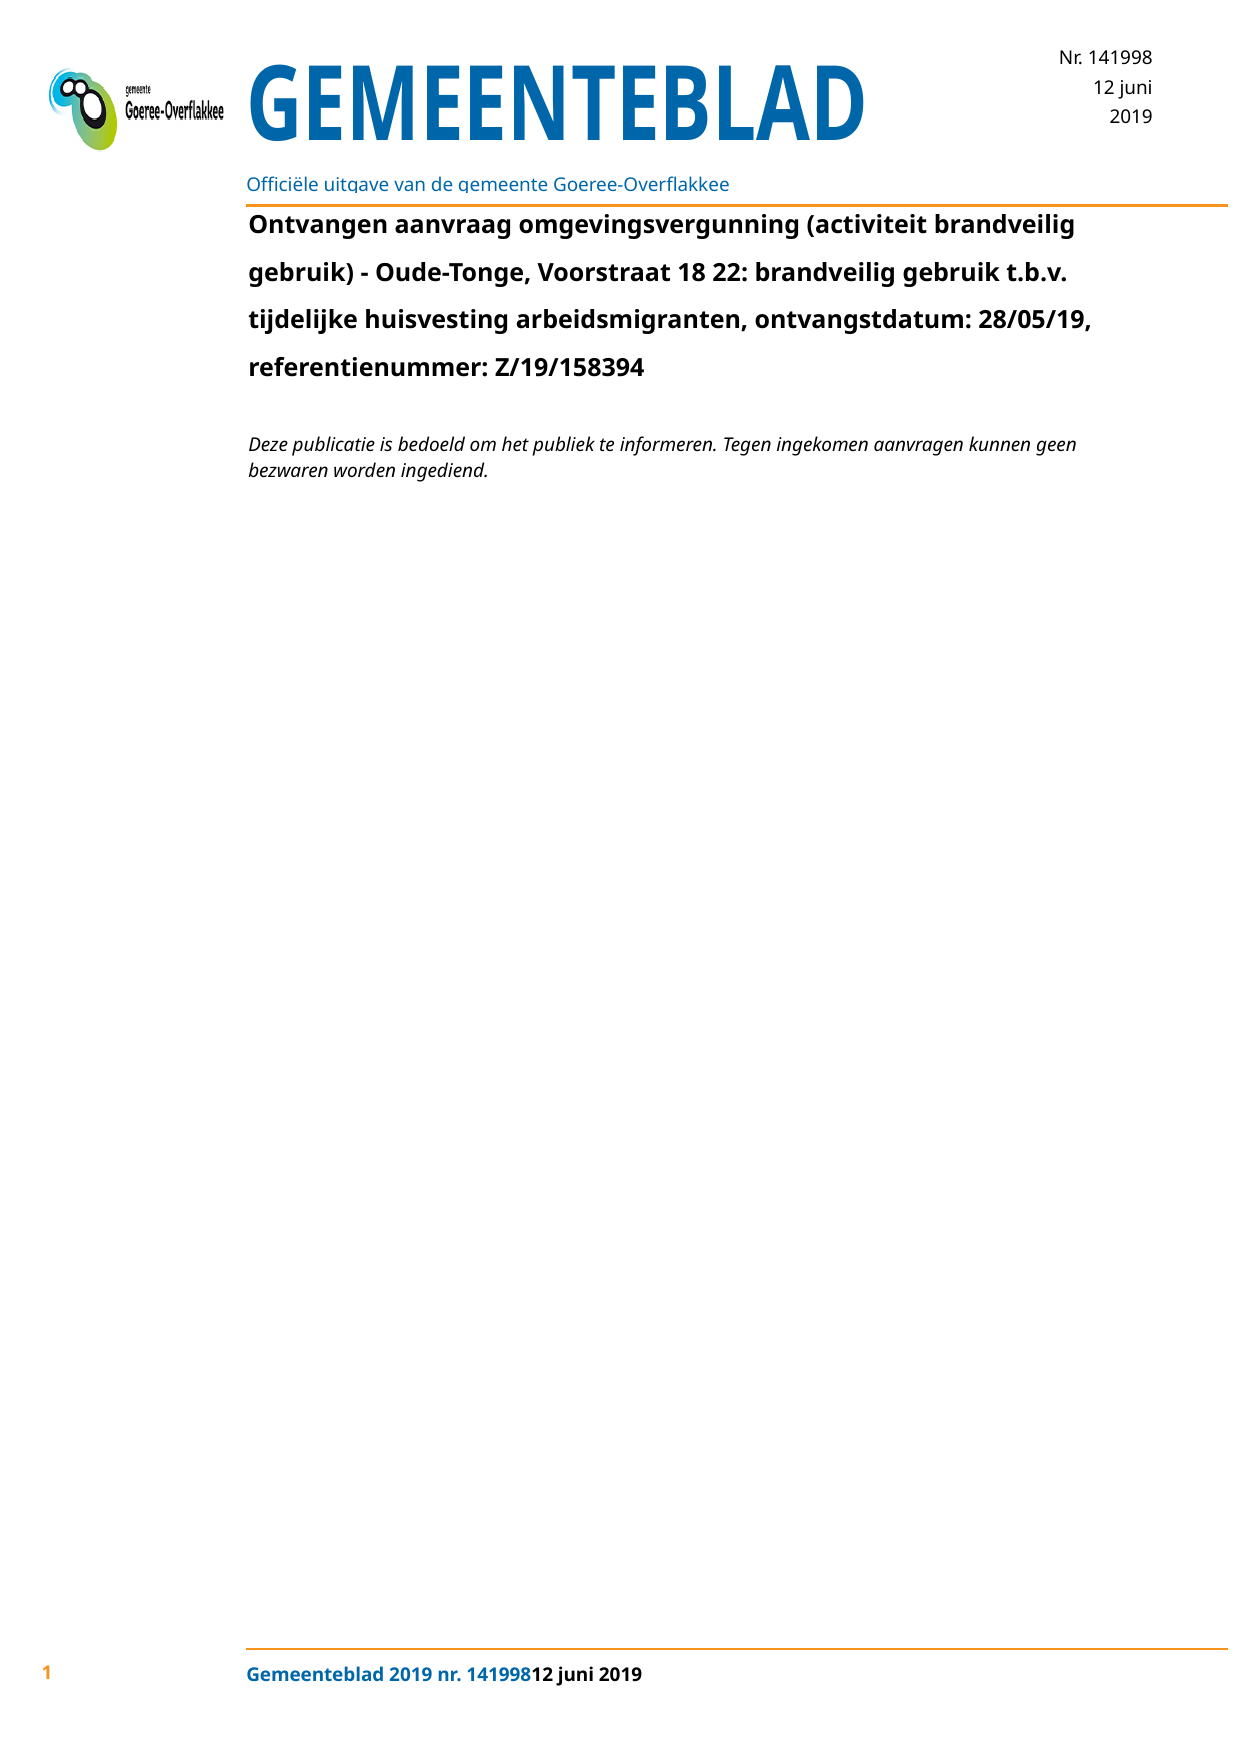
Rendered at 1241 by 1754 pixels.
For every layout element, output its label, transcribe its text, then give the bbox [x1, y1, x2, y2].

text Deze publicatie is bedoeld om het publiek te informeren. Tegen ingekomen aanvragen kunnen geen bezwaren worden ingediend. [248, 431, 1152, 483]
picture [41, 47, 231, 172]
text Ontvangen aanvraag omgevingsvergunning (activiteit brandveilig gebruik) - Oude-Tonge, Voorstraat 18 22: brandveilig gebruik t.b.v. tijdelijke huisvesting arbeidsmigranten, ontvangstdatum: 28/05/19, referentienummer: Z/19/158394 [248, 207, 1152, 384]
